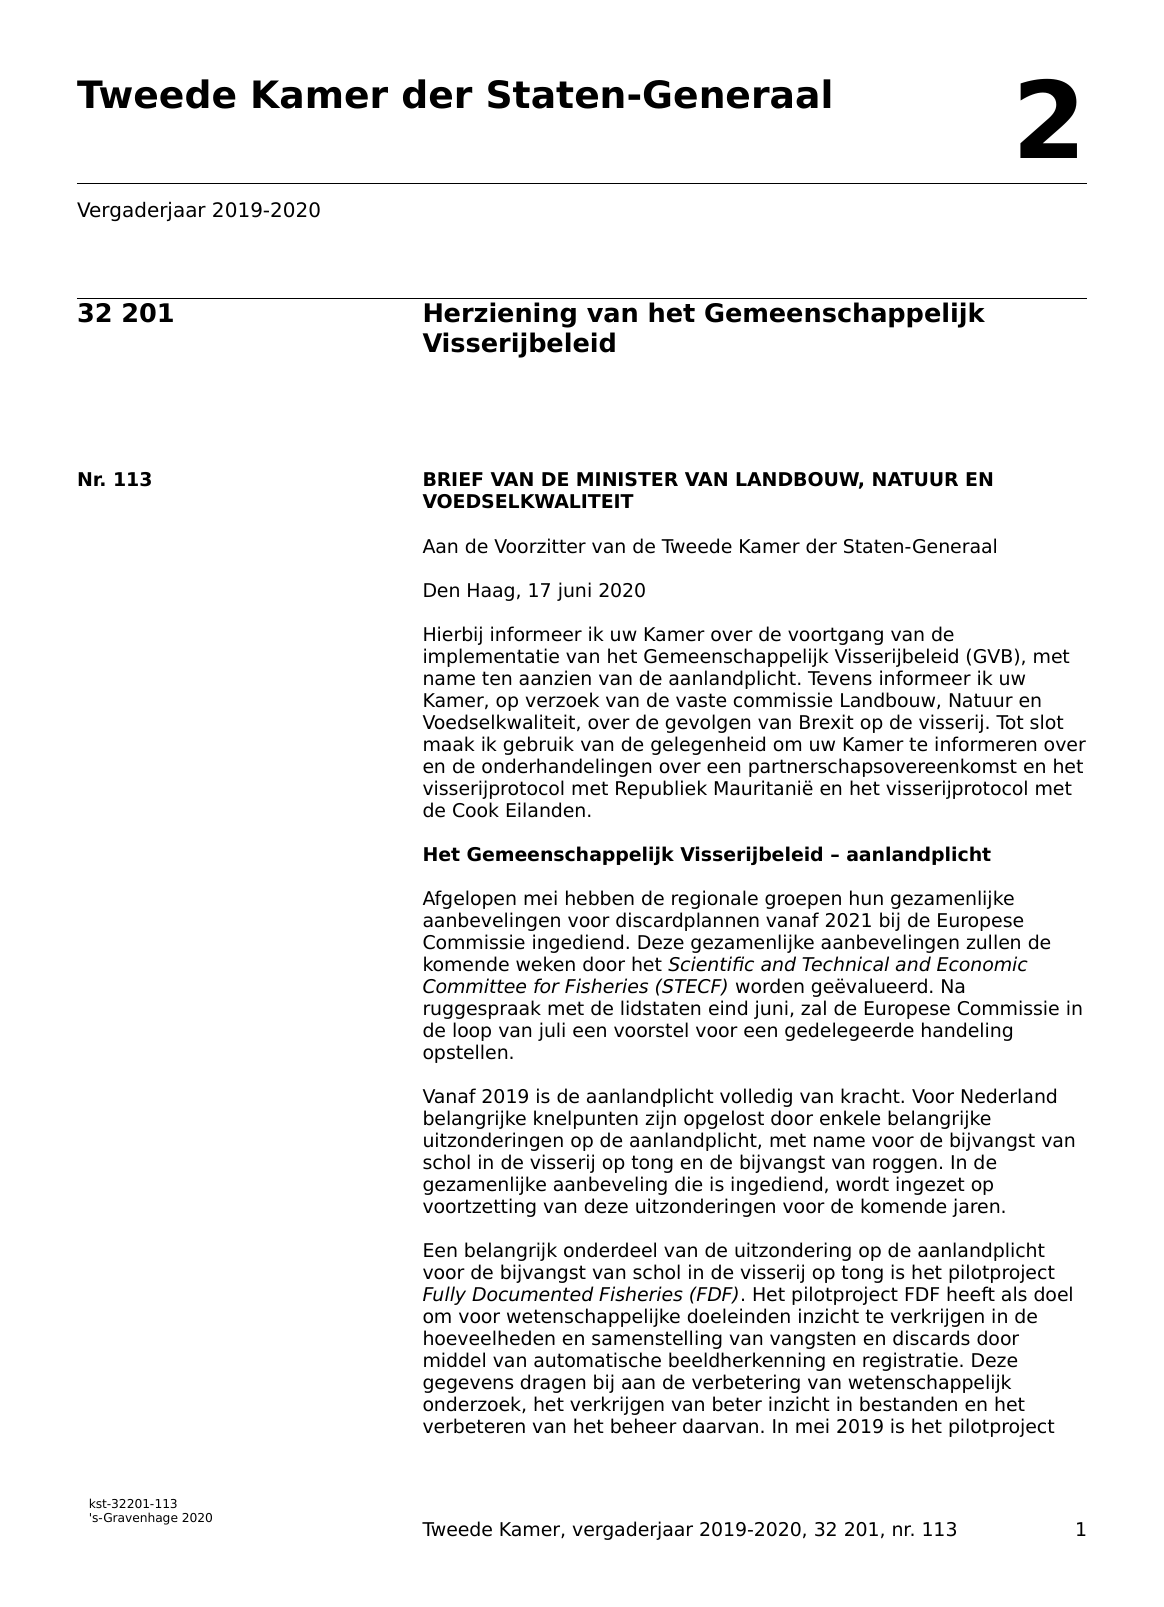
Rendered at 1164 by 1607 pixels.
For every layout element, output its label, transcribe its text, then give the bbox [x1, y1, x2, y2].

table_header 2 [886, 59, 1087, 183]
subtitle 32 201 Herziening van het Gemeenschappelijk Visserijbeleid [77, 299, 1087, 358]
table_header Tweede Kamer der Staten-Generaal [77, 59, 886, 183]
text Een belangrijk onderdeel van de uitzondering op de aanlandplicht voor de bijvangst van schol in de visserij op tong is het pilotproject Fully Documented Fisheries (FDF). Het pilotproject FDF heeft als doel om voor wetenschappelijke doeleinden inzicht te verkrijgen in de hoeveelheden en samenstelling van vangsten en discards door middel van automatische beeldherkenning en registratie. Deze gegevens dragen bij aan de verbetering van wetenschappelijk onderzoek, het verkrijgen van beter inzicht in bestanden en het verbeteren van het beheer daarvan. In mei 2019 is het pilotproject [422, 1240, 1087, 1438]
subtitle Nr. 113 BRIEF VAN DE MINISTER VAN LANDBOUW, NATUUR EN VOEDSELKWALITEIT [77, 469, 1087, 513]
text Vanaf 2019 is de aanlandplicht volledig van kracht. Voor Nederland belangrijke knelpunten zijn opgelost door enkele belangrijke uitzonderingen op de aanlandplicht, met name voor de bijvangst van schol in de visserij op tong en de bijvangst van roggen. In de gezamenlijke aanbeveling die is ingediend, wordt ingezet op voortzetting van deze uitzonderingen voor de komende jaren. [422, 1086, 1087, 1218]
text Afgelopen mei hebben de regionale groepen hun gezamenlijke aanbevelingen voor discardplannen vanaf 2021 bij de Europese Commissie ingediend. Deze gezamenlijke aanbevelingen zullen de komende weken door het Scientific and Technical and Economic Committee for Fisheries (STECF) worden geëvalueerd. Na ruggespraak met de lidstaten eind juni, zal de Europese Commissie in de loop van juli een voorstel voor een gedelegeerde handeling opstellen. [422, 888, 1087, 1064]
subtitle Het Gemeenschappelijk Visserijbeleid – aanlandplicht [422, 844, 1087, 866]
text Aan de Voorzitter van de Tweede Kamer der Staten-Generaal [422, 536, 1087, 557]
text Den Haag, 17 juni 2020 [422, 580, 1087, 602]
text Hierbij informeer ik uw Kamer over de voortgang van de implementatie van het Gemeenschappelijk Visserijbeleid (GVB), met name ten aanzien van de aanlandplicht. Tevens informeer ik uw Kamer, op verzoek van de vaste commissie Landbouw, Natuur en Voedselkwaliteit, over de gevolgen van Brexit op de visserij. Tot slot maak ik gebruik van de gelegenheid om uw Kamer te informeren over en de onderhandelingen over een partnerschapsovereenkomst en het visserijprotocol met Republiek Mauritanië en het visserijprotocol met de Cook Eilanden. [422, 624, 1087, 822]
text 's-Gravenhage 2020 [88, 1511, 323, 1525]
text kst-32201-113 [88, 1497, 323, 1511]
table_cell Vergaderjaar 2019-2020 [77, 184, 1087, 298]
